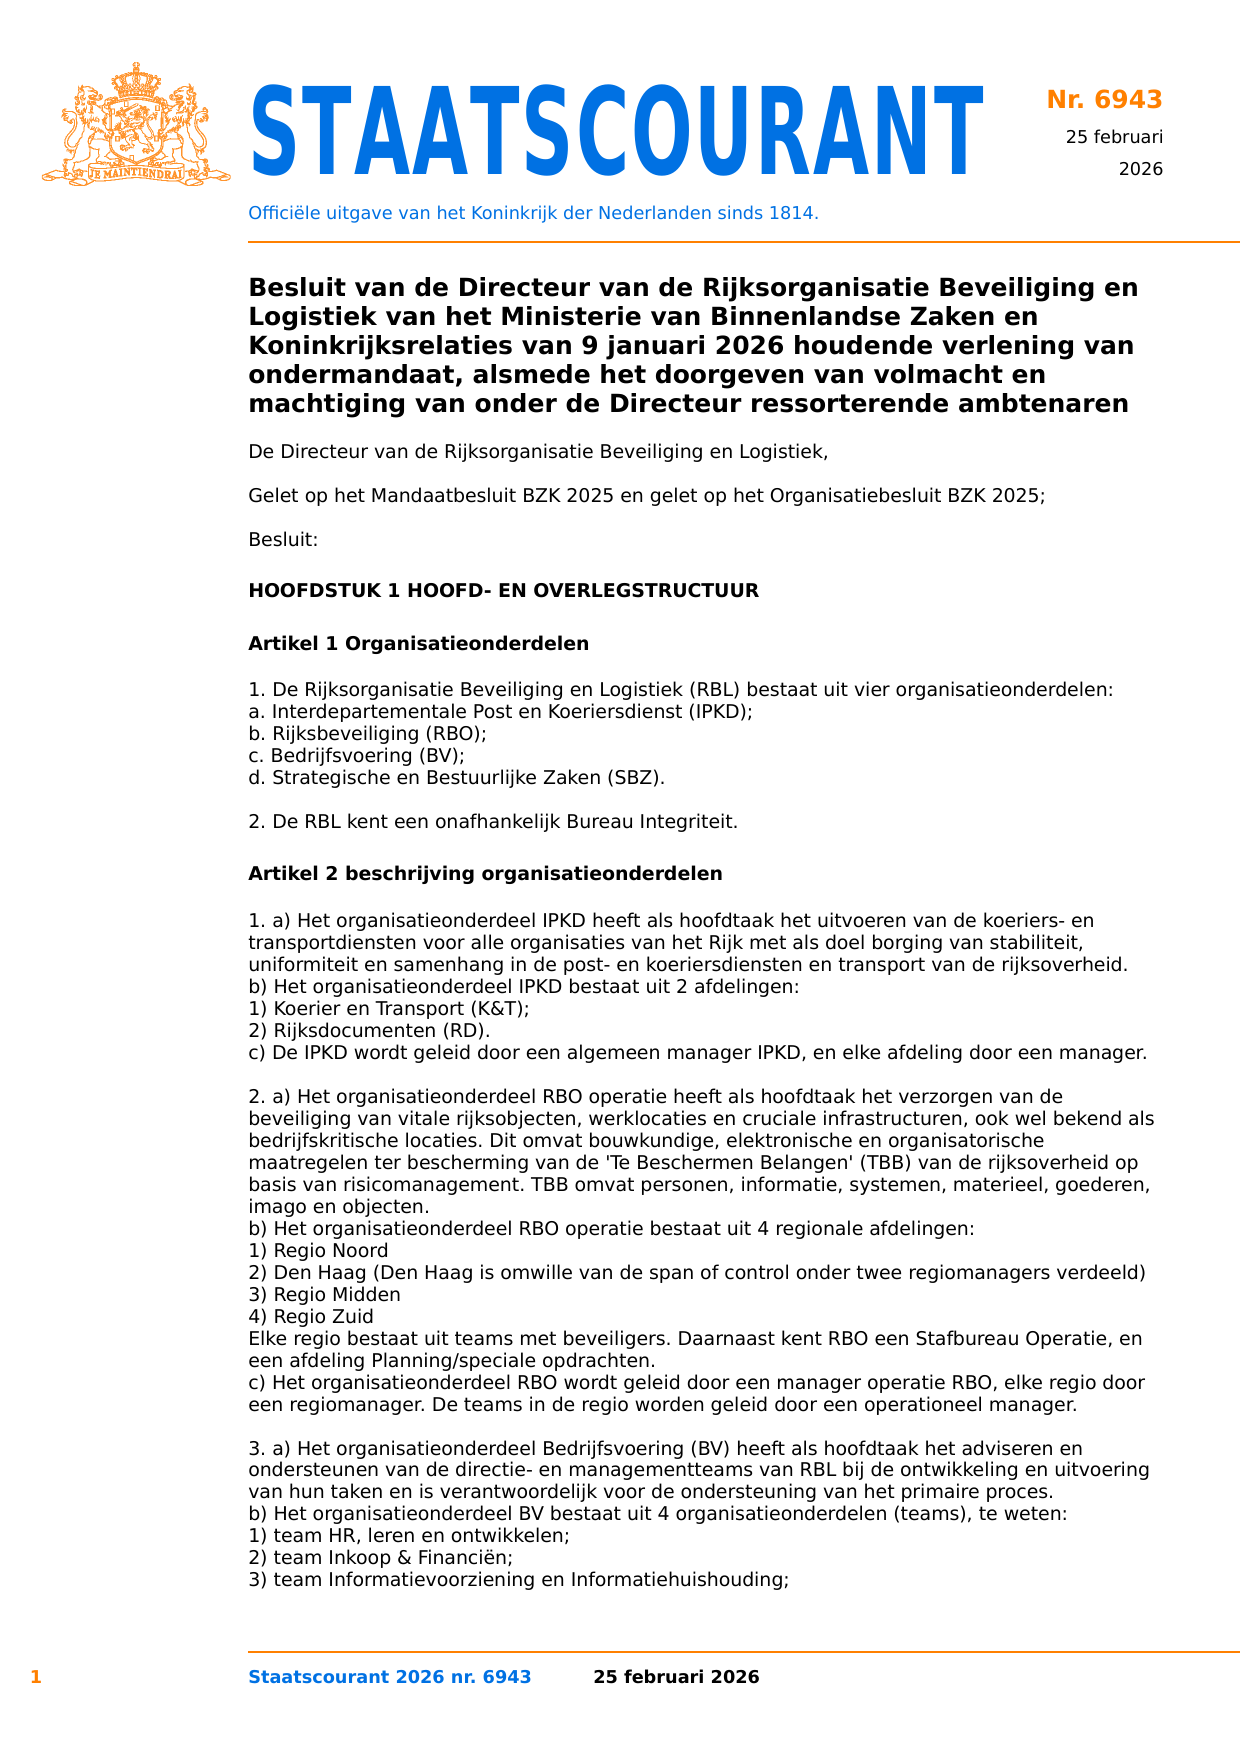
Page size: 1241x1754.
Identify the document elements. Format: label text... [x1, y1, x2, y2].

table_header STAATSCOURANT [248, 62, 998, 203]
text c) Het organisatieonderdeel RBO wordt geleid door een manager operatie RBO, elke regio door een regiomanager. De teams in de regio worden geleid door een operationeel manager. [248, 1372, 1163, 1416]
text b) Het organisatieonderdeel IPKD bestaat uit 2 afdelingen: [248, 976, 1163, 998]
text b. Rijksbeveiliging (RBO); [248, 723, 1163, 745]
text a. Interdepartementale Post en Koeriersdienst (IPKD); [248, 701, 1163, 723]
text 3) team Informatievoorziening en Informatiehuishouding; [248, 1569, 1163, 1591]
text Gelet op het Mandaatbesluit BZK 2025 en gelet op het Organisatiebesluit BZK 2025; [248, 484, 1163, 507]
text Besluit: [248, 528, 1163, 550]
table_cell Officiële uitgave van het Koninkrijk der Nederlanden sinds 1814. [248, 203, 1240, 241]
table_cell 25 februari [998, 121, 1240, 153]
text b) Het organisatieonderdeel BV bestaat uit 4 organisatieonderdelen (teams), te weten: [248, 1503, 1163, 1525]
text c) De IPKD wordt geleid door een algemeen manager IPKD, en elke afdeling door een manager. [248, 1042, 1163, 1064]
table_header Nr. 6943 [998, 62, 1240, 121]
text 2) Rijksdocumenten (RD). [248, 1020, 1163, 1042]
text 1) Regio Noord [248, 1240, 1163, 1262]
text c. Bedrijfsvoering (BV); [248, 745, 1163, 767]
text 2. De RBL kent een onafhankelijk Bureau Integriteit. [248, 811, 1163, 833]
text 2. a) Het organisatieonderdeel RBO operatie heeft als hoofdtaak het verzorgen van de beveiliging van vitale rijksobjecten, werklocaties en cruciale infrastructuren, ook wel bekend als bedrijfskritische locaties. Dit omvat bouwkundige, elektronische en organisatorische maatregelen ter bescherming van de 'Te Beschermen Belangen' (TBB) van de rijksoverheid op basis van risicomanagement. TBB omvat personen, informatie, systemen, materieel, goederen, imago en objecten. [248, 1086, 1163, 1218]
table_header [25, 62, 248, 241]
text 1. a) Het organisatieonderdeel IPKD heeft als hoofdtaak het uitvoeren van de koeriers- en transportdiensten voor alle organisaties van het Rijk met als doel borging van stabiliteit, uniformiteit en samenhang in de post- en koeriersdiensten en transport van de rijksoverheid. [248, 910, 1163, 976]
text 1. De Rijksorganisatie Beveiliging en Logistiek (RBL) bestaat uit vier organisatieonderdelen: [248, 679, 1163, 701]
subtitle Artikel 1 Organisatieonderdelen [248, 632, 1163, 654]
text 2) team Inkoop & Financiën; [248, 1547, 1163, 1569]
text 1) team HR, leren en ontwikkelen; [248, 1525, 1163, 1547]
text 3) Regio Midden [248, 1284, 1163, 1306]
text b) Het organisatieonderdeel RBO operatie bestaat uit 4 regionale afdelingen: [248, 1218, 1163, 1240]
text 1) Koerier en Transport (K&T); [248, 998, 1163, 1020]
subtitle HOOFDSTUK 1 HOOFD- EN OVERLEGSTRUCTUUR [248, 580, 1163, 602]
text Elke regio bestaat uit teams met beveiligers. Daarnaast kent RBO een Stafbureau Operatie, en een afdeling Planning/speciale opdrachten. [248, 1328, 1163, 1372]
text 2) Den Haag (Den Haag is omwille van de span of control onder twee regiomanagers verdeeld) [248, 1262, 1163, 1284]
subtitle Besluit van de Directeur van de Rijksorganisatie Beveiliging en Logistiek van het Ministerie van Binnenlandse Zaken en Koninkrijksrelaties van 9 januari 2026 houdende verlening van ondermandaat, alsmede het doorgeven van volmacht en machtiging van onder de Directeur ressorterende ambtenaren [248, 273, 1163, 419]
text 4) Regio Zuid [248, 1306, 1163, 1328]
subtitle Artikel 2 beschrijving organisatieonderdelen [248, 863, 1163, 885]
picture [41, 62, 231, 186]
text De Directeur van de Rijksorganisatie Beveiliging en Logistiek, [248, 441, 1163, 463]
text 3. a) Het organisatieonderdeel Bedrijfsvoering (BV) heeft als hoofdtaak het adviseren en ondersteunen van de directie- en managementteams van RBL bij de ontwikkeling en uitvoering van hun taken en is verantwoordelijk voor de ondersteuning van het primaire proces. [248, 1437, 1163, 1503]
text d. Strategische en Bestuurlijke Zaken (SBZ). [248, 767, 1163, 789]
table_cell 2026 [998, 153, 1240, 203]
